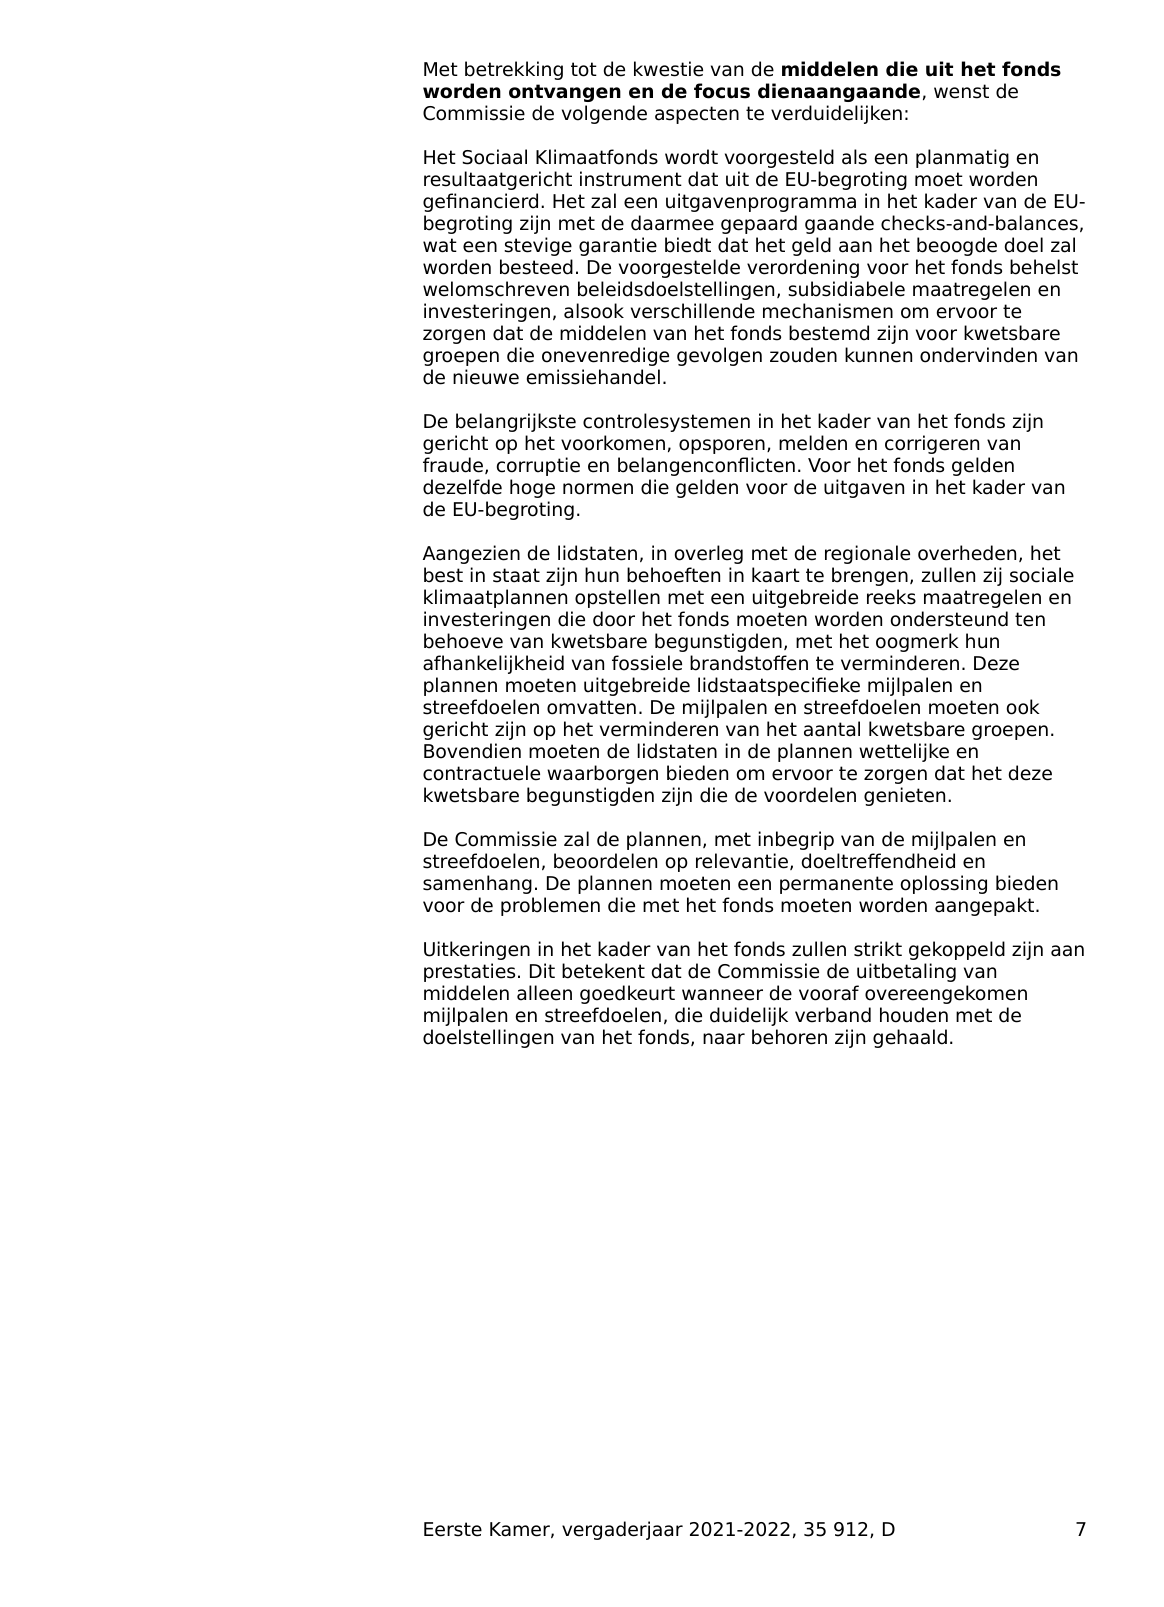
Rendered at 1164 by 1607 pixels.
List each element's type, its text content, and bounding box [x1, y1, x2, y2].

text De belangrijkste controlesystemen in het kader van het fonds zijn gericht op het voorkomen, opsporen, melden en corrigeren van fraude, corruptie en belangenconflicten. Voor het fonds gelden dezelfde hoge normen die gelden voor de uitgaven in het kader van de EU-begroting. [422, 411, 1087, 521]
text De Commissie zal de plannen, met inbegrip van de mijlpalen en streefdoelen, beoordelen op relevantie, doeltreffendheid en samenhang. De plannen moeten een permanente oplossing bieden voor de problemen die met het fonds moeten worden aangepakt. [422, 829, 1087, 917]
text Aangezien de lidstaten, in overleg met de regionale overheden, het best in staat zijn hun behoeften in kaart te brengen, zullen zij sociale klimaatplannen opstellen met een uitgebreide reeks maatregelen en investeringen die door het fonds moeten worden ondersteund ten behoeve van kwetsbare begunstigden, met het oogmerk hun afhankelijkheid van fossiele brandstoffen te verminderen. Deze plannen moeten uitgebreide lidstaatspecifieke mijlpalen en streefdoelen omvatten. De mijlpalen en streefdoelen moeten ook gericht zijn op het verminderen van het aantal kwetsbare groepen. Bovendien moeten de lidstaten in de plannen wettelijke en contractuele waarborgen bieden om ervoor te zorgen dat het deze kwetsbare begunstigden zijn die de voordelen genieten. [422, 543, 1087, 807]
text Het Sociaal Klimaatfonds wordt voorgesteld als een planmatig en resultaatgericht instrument dat uit de EU-begroting moet worden gefinancierd. Het zal een uitgavenprogramma in het kader van de EU-begroting zijn met de daarmee gepaard gaande checks-and-balances, wat een stevige garantie biedt dat het geld aan het beoogde doel zal worden besteed. De voorgestelde verordening voor het fonds behelst welomschreven beleidsdoelstellingen, subsidiabele maatregelen en investeringen, alsook verschillende mechanismen om ervoor te zorgen dat de middelen van het fonds bestemd zijn voor kwetsbare groepen die onevenredige gevolgen zouden kunnen ondervinden van de nieuwe emissiehandel. [422, 147, 1087, 389]
text Uitkeringen in het kader van het fonds zullen strikt gekoppeld zijn aan prestaties. Dit betekent dat de Commissie de uitbetaling van middelen alleen goedkeurt wanneer de vooraf overeengekomen mijlpalen en streefdoelen, die duidelijk verband houden met de doelstellingen van het fonds, naar behoren zijn gehaald. [422, 939, 1087, 1049]
text Met betrekking tot de kwestie van de middelen die uit het fonds worden ontvangen en de focus dienaangaande, wenst de Commissie de volgende aspecten te verduidelijken: [422, 59, 1087, 125]
